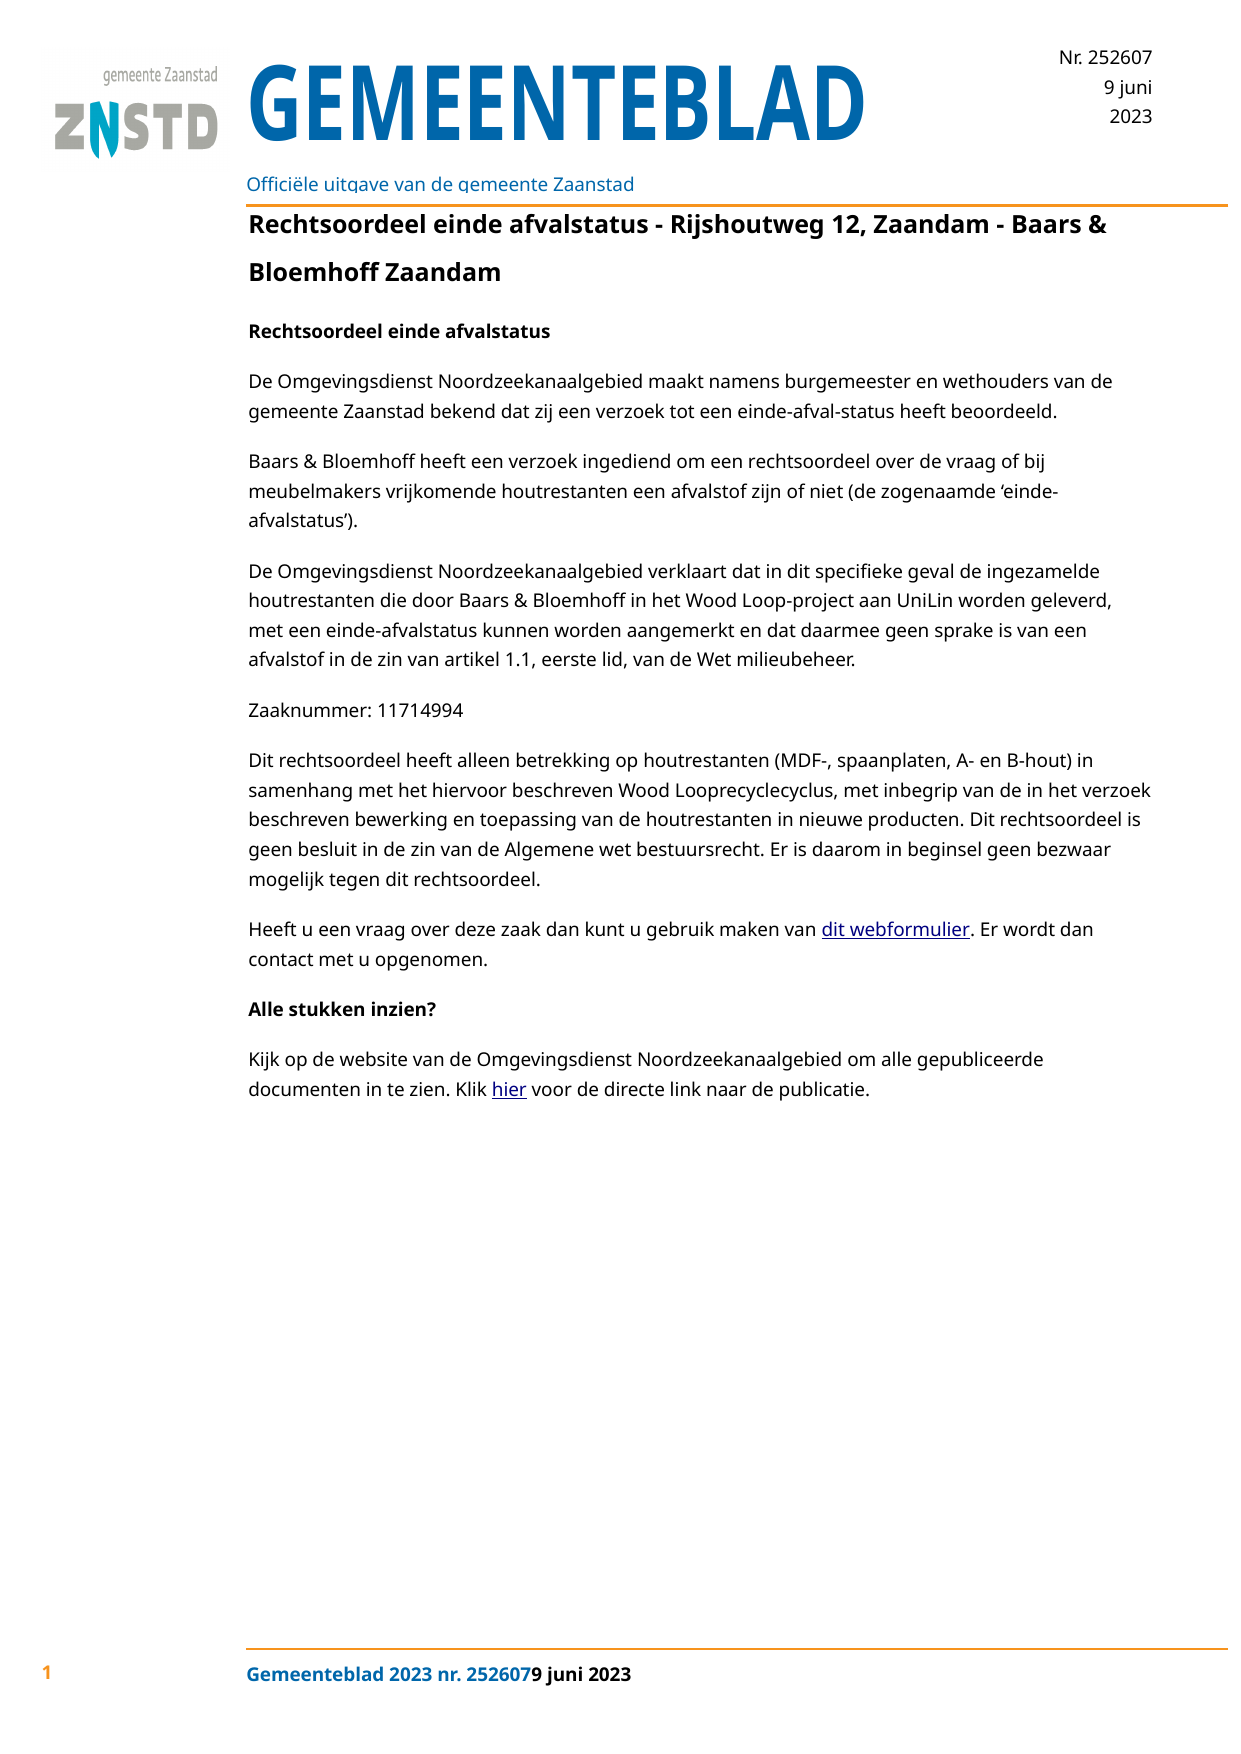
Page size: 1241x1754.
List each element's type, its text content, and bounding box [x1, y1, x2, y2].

text Heeft u een vraag over deze zaak dan kunt u gebruik maken van dit webformulier. Er wordt dan contact met u opgenomen. [248, 916, 1152, 972]
text De Omgevingsdienst Noordzeekanaalgebied maakt namens burgemeester en wethouders van de gemeente Zaanstad bekend dat zij een verzoek tot een einde-afval-status heeft beoordeeld. [248, 368, 1152, 424]
text Alle stukken inzien? [248, 996, 1152, 1022]
picture [41, 47, 231, 172]
text Rechtsoordeel einde afvalstatus - Rijshoutweg 12, Zaandam - Baars & Bloemhoff Zaandam [248, 207, 1152, 288]
text De Omgevingsdienst Noordzeekanaalgebied verklaart dat in dit specifieke geval de ingezamelde houtrestanten die door Baars & Bloemhoff in het Wood Loop-project aan UniLin worden geleverd, met een einde-afvalstatus kunnen worden aangemerkt en dat daarmee geen sprake is van een afvalstof in de zin van artikel 1.1, eerste lid, van de Wet milieubeheer. [248, 558, 1152, 672]
text Dit rechtsoordeel heeft alleen betrekking op houtrestanten (MDF-, spaanplaten, A- en B-hout) in samenhang met het hiervoor beschreven Wood Looprecyclecyclus, met inbegrip van de in het verzoek beschreven bewerking en toepassing van de houtrestanten in nieuwe producten. Dit rechtsoordeel is geen besluit in de zin van de Algemene wet bestuursrecht. Er is daarom in beginsel geen bezwaar mogelijk tegen dit rechtsoordeel. [248, 747, 1152, 892]
text Zaaknummer: 11714994 [248, 697, 1152, 723]
text Baars & Bloemhoff heeft een verzoek ingediend om een rechtsoordeel over de vraag of bij meubelmakers vrijkomende houtrestanten een afvalstof zijn of niet (de zogenaamde ‘einde-afvalstatus’). [248, 448, 1152, 533]
text Rechtsoordeel einde afvalstatus [248, 318, 1152, 344]
text Kijk op de website van de Omgevingsdienst Noordzeekanaalgebied om alle gepubliceerde documenten in te zien. Klik hier voor de directe link naar de publicatie. [248, 1047, 1152, 1102]
